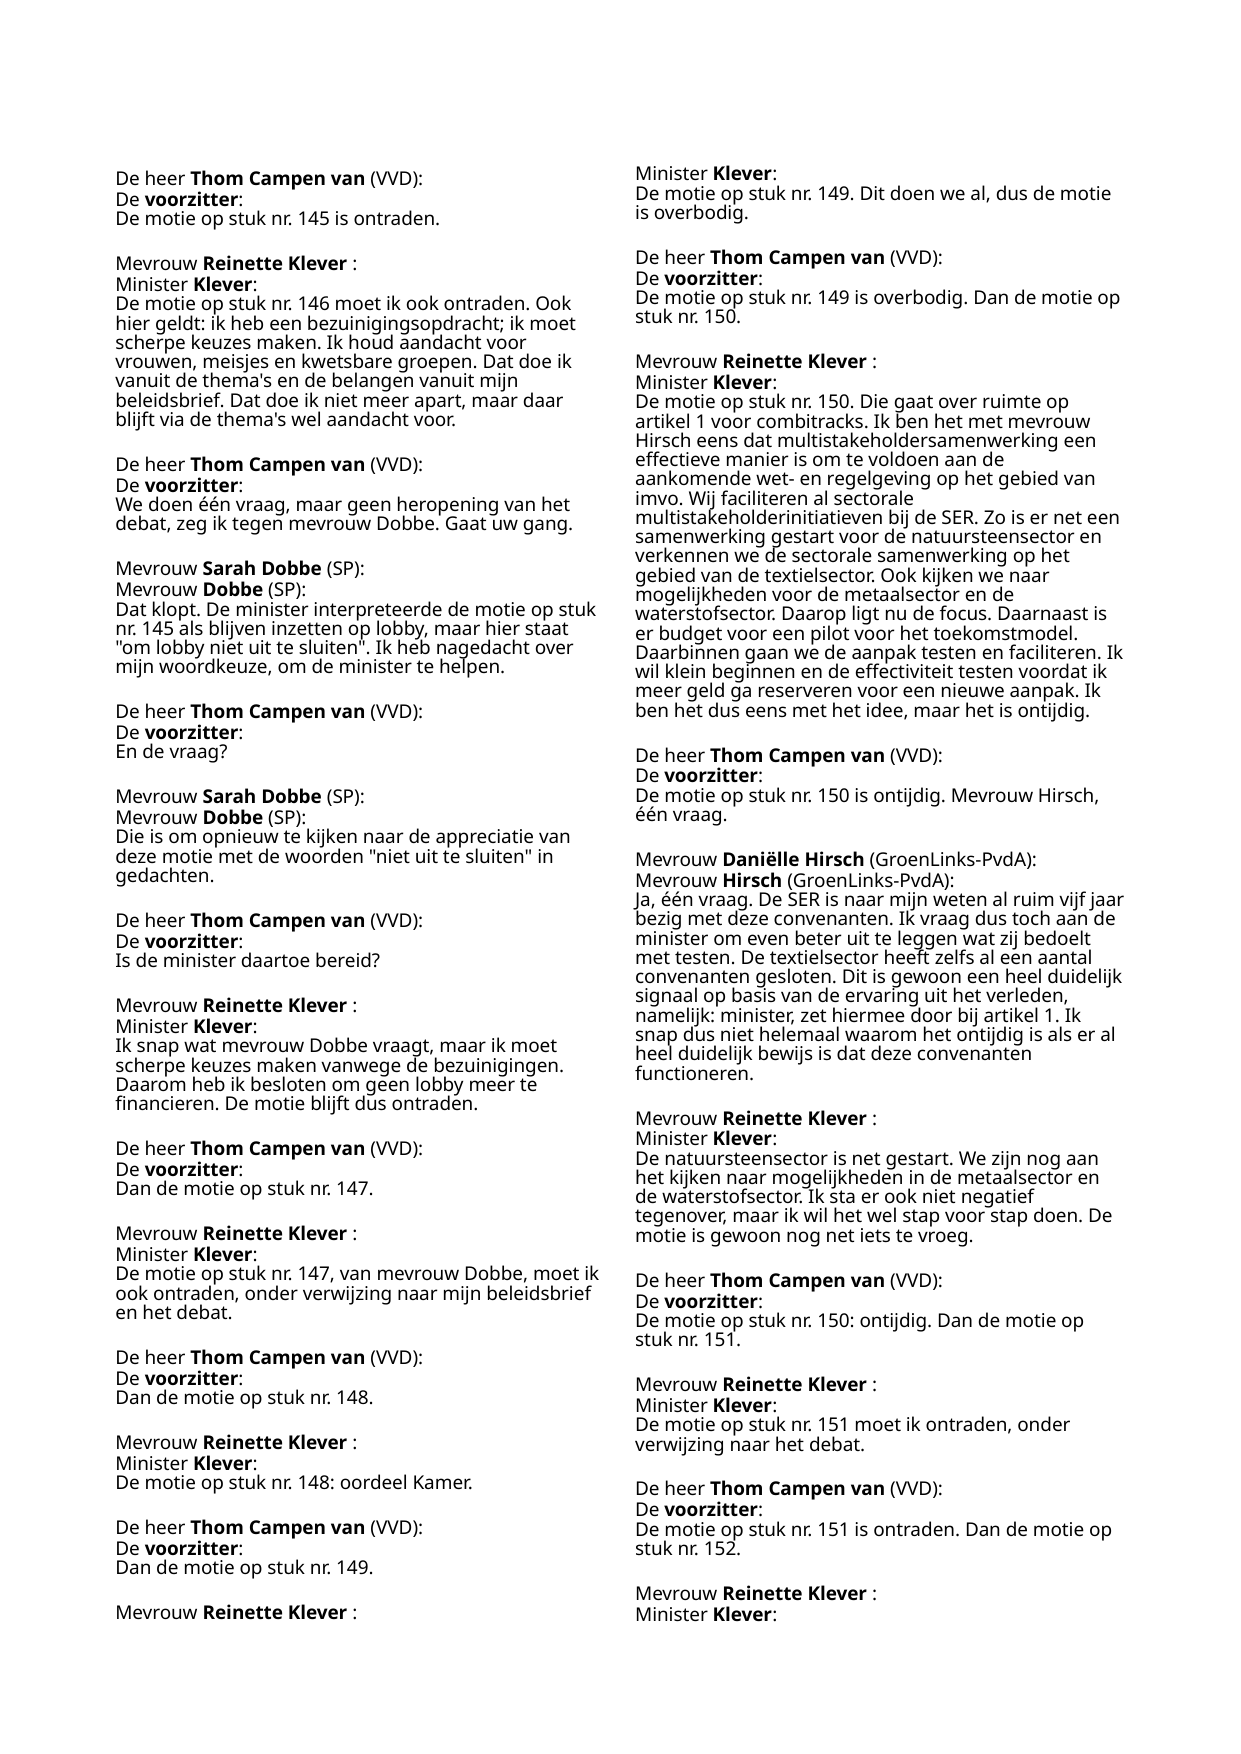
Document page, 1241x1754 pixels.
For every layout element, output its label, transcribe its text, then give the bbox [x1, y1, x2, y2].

text De motie op stuk nr. 149 is overbodig. Dan de motie op stuk nr. 150. [635, 289, 1125, 327]
text De voorzitter: [635, 270, 1125, 289]
text De motie op stuk nr. 146 moet ik ook ontraden. Ook hier geldt: ik heb een bezuinigingsopdracht; ik moet scherpe keuzes maken. Ik houd aandacht voor vrouwen, meisjes en kwetsbare groepen. Dat doe ik vanuit de thema's en de belangen vanuit mijn beleidsbrief. Dat doe ik niet meer apart, maar daar blijft via de thema's wel aandacht voor. [115, 295, 605, 430]
text Mevrouw Reinette Klever : [635, 1580, 1125, 1606]
text De heer Thom Campen van (VVD): [635, 742, 1125, 767]
text Mevrouw Hirsch (GroenLinks-PvdA): [635, 872, 1125, 891]
text Mevrouw Reinette Klever : [115, 992, 605, 1018]
text Mevrouw Sarah Dobbe (SP): [115, 556, 605, 581]
text De motie op stuk nr. 147, van mevrouw Dobbe, moet ik ook ontraden, onder verwijzing naar mijn beleidsbrief en het debat. [115, 1265, 605, 1323]
text De natuursteensector is net gestart. We zijn nog aan het kijken naar mogelijkheden in de metaalsector en de waterstofsector. Ik sta er ook niet negatief tegenover, maar ik wil het wel stap voor stap doen. De motie is gewoon nog net iets te vroeg. [635, 1150, 1125, 1246]
text Dan de motie op stuk nr. 148. [115, 1389, 605, 1408]
text De voorzitter: [115, 191, 605, 210]
text Dan de motie op stuk nr. 147. [115, 1180, 605, 1199]
text De voorzitter: [115, 1370, 605, 1389]
text Mevrouw Reinette Klever : [115, 250, 605, 276]
text De heer Thom Campen van (VVD): [115, 165, 605, 191]
text Mevrouw Sarah Dobbe (SP): [115, 783, 605, 809]
text De heer Thom Campen van (VVD): [635, 244, 1125, 270]
text Ik snap wat mevrouw Dobbe vraagt, maar ik moet scherpe keuzes maken vanwege de bezuinigingen. Daarom heb ik besloten om geen lobby meer te financieren. De motie blijft dus ontraden. [115, 1037, 605, 1114]
text Mevrouw Reinette Klever : [635, 1105, 1125, 1130]
text Minister Klever: [635, 1130, 1125, 1150]
text De voorzitter: [115, 1540, 605, 1559]
text Minister Klever: [635, 374, 1125, 393]
text De voorzitter: [635, 1501, 1125, 1521]
text Die is om opnieuw te kijken naar de appreciatie van deze motie met de woorden "niet uit te sluiten" in gedachten. [115, 828, 605, 886]
text Is de minister daartoe bereid? [115, 952, 605, 971]
text Mevrouw Reinette Klever : [115, 1220, 605, 1246]
text De heer Thom Campen van (VVD): [115, 451, 605, 477]
text De heer Thom Campen van (VVD): [115, 698, 605, 724]
text De motie op stuk nr. 150 is ontijdig. Mevrouw Hirsch, één vraag. [635, 787, 1125, 825]
text Mevrouw Dobbe (SP): [115, 809, 605, 828]
text De voorzitter: [115, 1161, 605, 1180]
text De heer Thom Campen van (VVD): [115, 1514, 605, 1540]
text Ja, één vraag. De SER is naar mijn weten al ruim vijf jaar bezig met deze convenanten. Ik vraag dus toch aan de minister om even beter uit te leggen wat zij bedoelt met testen. De textielsector heeft zelfs al een aantal convenanten gesloten. Dit is gewoon een heel duidelijk signaal op basis van de ervaring uit het verleden, namelijk: minister, zet hiermee door bij artikel 1. Ik snap dus niet helemaal waarom het ontijdig is als er al heel duidelijk bewijs is dat deze convenanten functioneren. [635, 891, 1125, 1084]
text Minister Klever: [635, 165, 1125, 184]
text De voorzitter: [115, 724, 605, 743]
text De motie op stuk nr. 148: oordeel Kamer. [115, 1474, 605, 1493]
text De heer Thom Campen van (VVD): [115, 1344, 605, 1370]
text De heer Thom Campen van (VVD): [635, 1476, 1125, 1501]
text Dan de motie op stuk nr. 149. [115, 1559, 605, 1578]
text En de vraag? [115, 743, 605, 763]
text De motie op stuk nr. 145 is ontraden. [115, 210, 605, 229]
text De heer Thom Campen van (VVD): [635, 1267, 1125, 1293]
text Dat klopt. De minister interpreteerde de motie op stuk nr. 145 als blijven inzetten op lobby, maar hier staat "om lobby niet uit te sluiten". Ik heb nagedacht over mijn woordkeuze, om de minister te helpen. [115, 601, 605, 678]
text De heer Thom Campen van (VVD): [115, 1135, 605, 1161]
text Mevrouw Daniëlle Hirsch (GroenLinks-PvdA): [635, 846, 1125, 872]
text Mevrouw Reinette Klever : [635, 1371, 1125, 1397]
text De motie op stuk nr. 150. Die gaat over ruimte op artikel 1 voor combitracks. Ik ben het met mevrouw Hirsch eens dat multistakeholdersamenwerking een effectieve manier is om te voldoen aan de aankomende wet- en regelgeving op het gebied van imvo. Wij faciliteren al sectorale multistakeholderinitiatieven bij de SER. Zo is er net een samenwerking gestart voor de natuursteensector en verkennen we de sectorale samenwerking op het gebied van de textielsector. Ook kijken we naar mogelijkheden voor de metaalsector en de waterstofsector. Daarop ligt nu de focus. Daarnaast is er budget voor een pilot voor het toekomstmodel. Daarbinnen gaan we de aanpak testen en faciliteren. Ik wil klein beginnen en de effectiviteit testen voordat ik meer geld ga reserveren voor een nieuwe aanpak. Ik ben het dus eens met het idee, maar het is ontijdig. [635, 393, 1125, 721]
text We doen één vraag, maar geen heropening van het debat, zeg ik tegen mevrouw Dobbe. Gaat uw gang. [115, 496, 605, 535]
text Mevrouw Reinette Klever : [635, 348, 1125, 374]
text De voorzitter: [115, 933, 605, 952]
text De motie op stuk nr. 151 is ontraden. Dan de motie op stuk nr. 152. [635, 1521, 1125, 1559]
text De voorzitter: [635, 1293, 1125, 1312]
text Minister Klever: [115, 1246, 605, 1265]
text Mevrouw Reinette Klever : [115, 1429, 605, 1455]
text Minister Klever: [635, 1606, 1125, 1625]
text Mevrouw Dobbe (SP): [115, 581, 605, 601]
text Minister Klever: [115, 276, 605, 295]
text Minister Klever: [115, 1018, 605, 1037]
text De motie op stuk nr. 149. Dit doen we al, dus de motie is overbodig. [635, 184, 1125, 223]
text De motie op stuk nr. 150: ontijdig. Dan de motie op stuk nr. 151. [635, 1312, 1125, 1350]
text Minister Klever: [635, 1397, 1125, 1416]
text De heer Thom Campen van (VVD): [115, 907, 605, 933]
text De motie op stuk nr. 151 moet ik ontraden, onder verwijzing naar het debat. [635, 1416, 1125, 1455]
text Minister Klever: [115, 1455, 605, 1474]
text De voorzitter: [115, 477, 605, 496]
text De voorzitter: [635, 767, 1125, 787]
text Mevrouw Reinette Klever : [115, 1599, 605, 1625]
